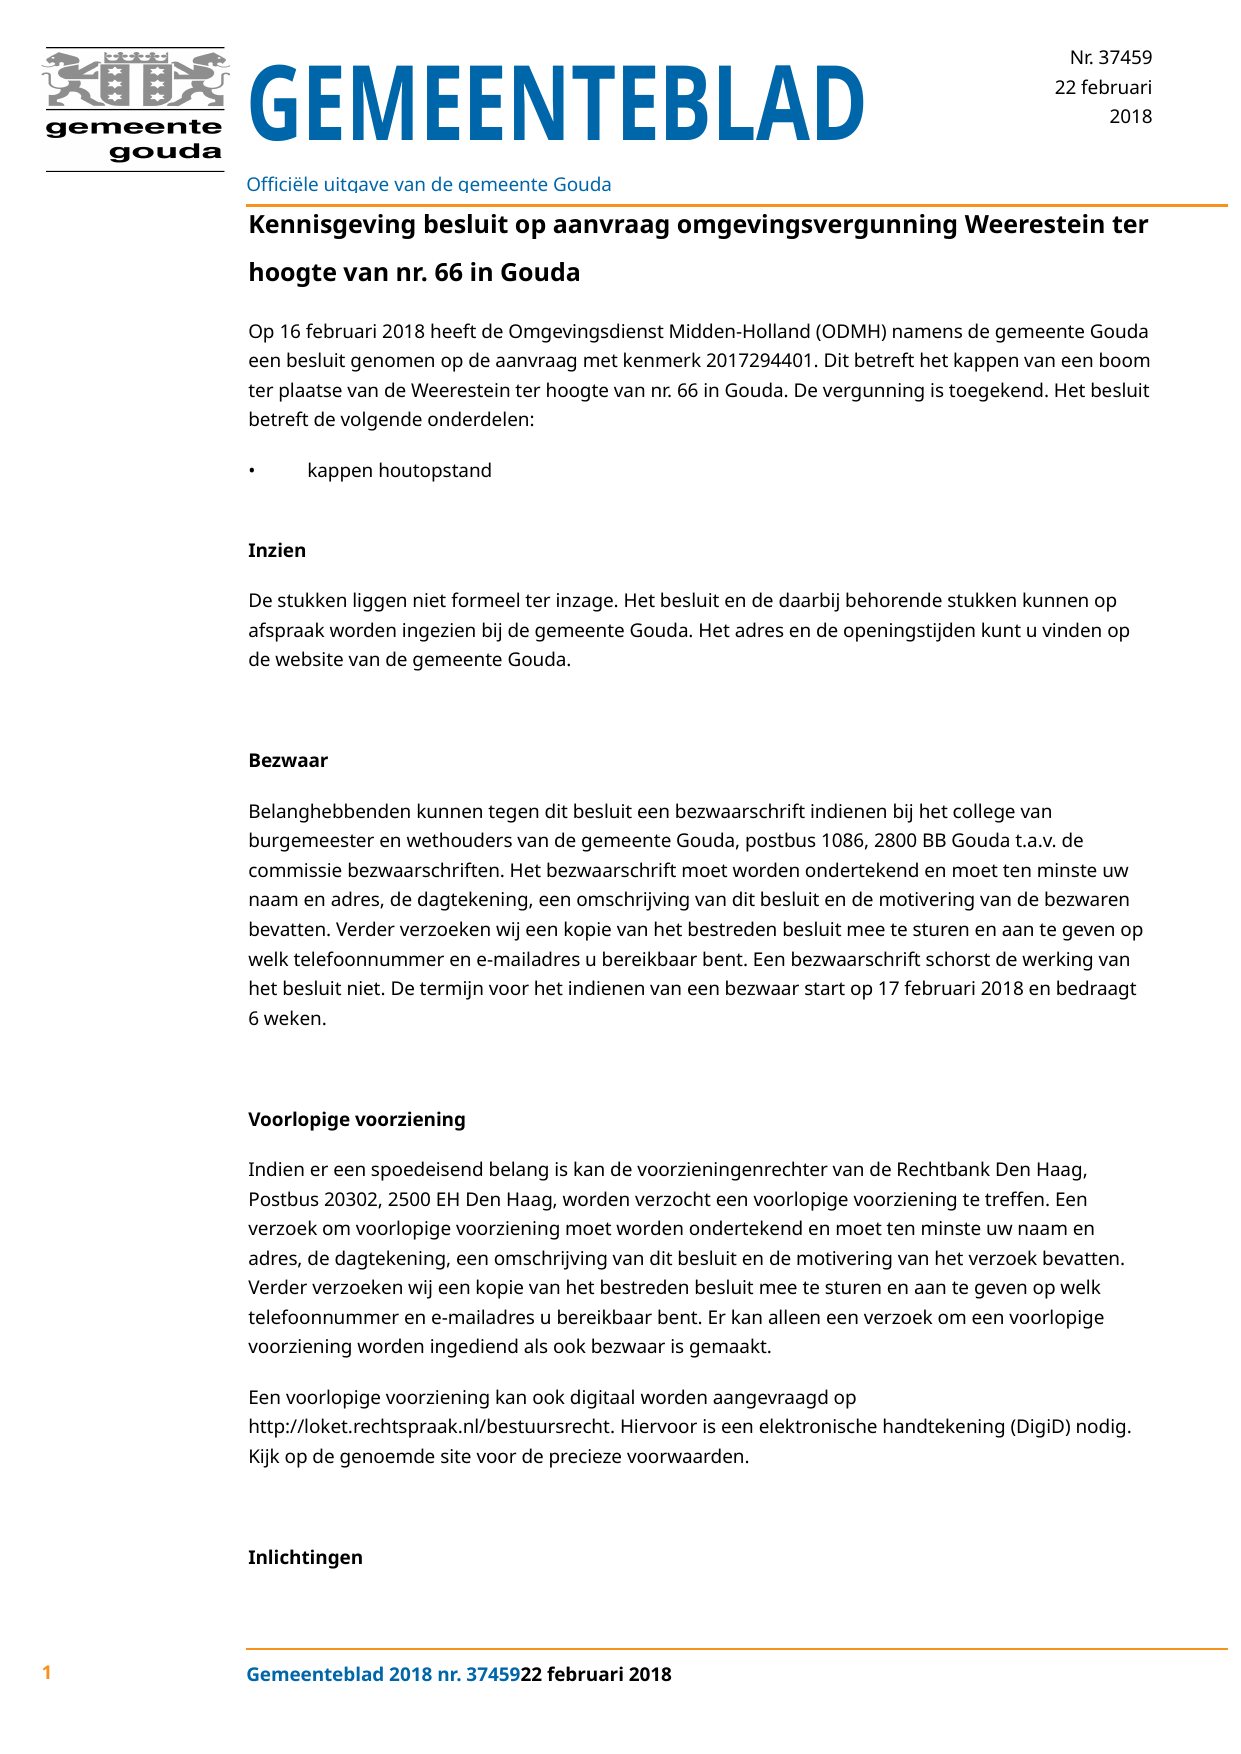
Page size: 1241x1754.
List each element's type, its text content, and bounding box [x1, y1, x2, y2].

text Voorlopige voorziening [248, 1106, 1152, 1132]
text Inlichtingen [248, 1544, 1152, 1570]
text Op 16 februari 2018 heeft de Omgevingsdienst Midden-Holland (ODMH) namens de gemeente Gouda een besluit genomen op de aanvraag met kenmerk 2017294401. Dit betreft het kappen van een boom ter plaatse van de Weerestein ter hoogte van nr. 66 in Gouda. De vergunning is toegekend. Het besluit betreft de volgende onderdelen: [248, 318, 1152, 432]
text Belanghebbenden kunnen tegen dit besluit een bezwaarschrift indienen bij het college van burgemeester en wethouders van de gemeente Gouda, postbus 1086, 2800 BB Gouda t.a.v. de commissie bezwaarschriften. Het bezwaarschrift moet worden ondertekend en moet ten minste uw naam en adres, de dagtekening, een omschrijving van dit besluit en de motivering van de bezwaren bevatten. Verder verzoeken wij een kopie van het bestreden besluit mee te sturen en aan te geven op welk telefoonnummer en e-mailadres u bereikbaar bent. Een bezwaarschrift schorst de werking van het besluit niet. De termijn voor het indienen van een bezwaar start op 17 februari 2018 en bedraagt 6 weken. [248, 798, 1152, 1031]
text Inzien [248, 537, 1152, 563]
text Kennisgeving besluit op aanvraag omgevingsvergunning Weerestein ter hoogte van nr. 66 in Gouda [248, 207, 1152, 288]
text Een voorlopige voorziening kan ook digitaal worden aangevraagd op http://loket.rechtspraak.nl/bestuursrecht. Hiervoor is een elektronische handtekening (DigiD) nodig. Kijk op de genoemde site voor de precieze voorwaarden. [248, 1384, 1152, 1469]
picture [41, 47, 231, 172]
list kappen houtopstand [248, 457, 1152, 483]
text Indien er een spoedeisend belang is kan de voorzieningenrechter van de Rechtbank Den Haag, Postbus 20302, 2500 EH Den Haag, worden verzocht een voorlopige voorziening te treffen. Een verzoek om voorlopige voorziening moet worden ondertekend en moet ten minste uw naam en adres, de dagtekening, een omschrijving van dit besluit en de motivering van het verzoek bevatten. Verder verzoeken wij een kopie van het bestreden besluit mee te sturen en aan te geven op welk telefoonnummer en e-mailadres u bereikbaar bent. Er kan alleen een verzoek om een voorlopige voorziening worden ingediend als ook bezwaar is gemaakt. [248, 1156, 1152, 1359]
text De stukken liggen niet formeel ter inzage. Het besluit en de daarbij behorende stukken kunnen op afspraak worden ingezien bij de gemeente Gouda. Het adres en de openingstijden kunt u vinden op de website van de gemeente Gouda. [248, 587, 1152, 672]
text Bezwaar [248, 747, 1152, 773]
